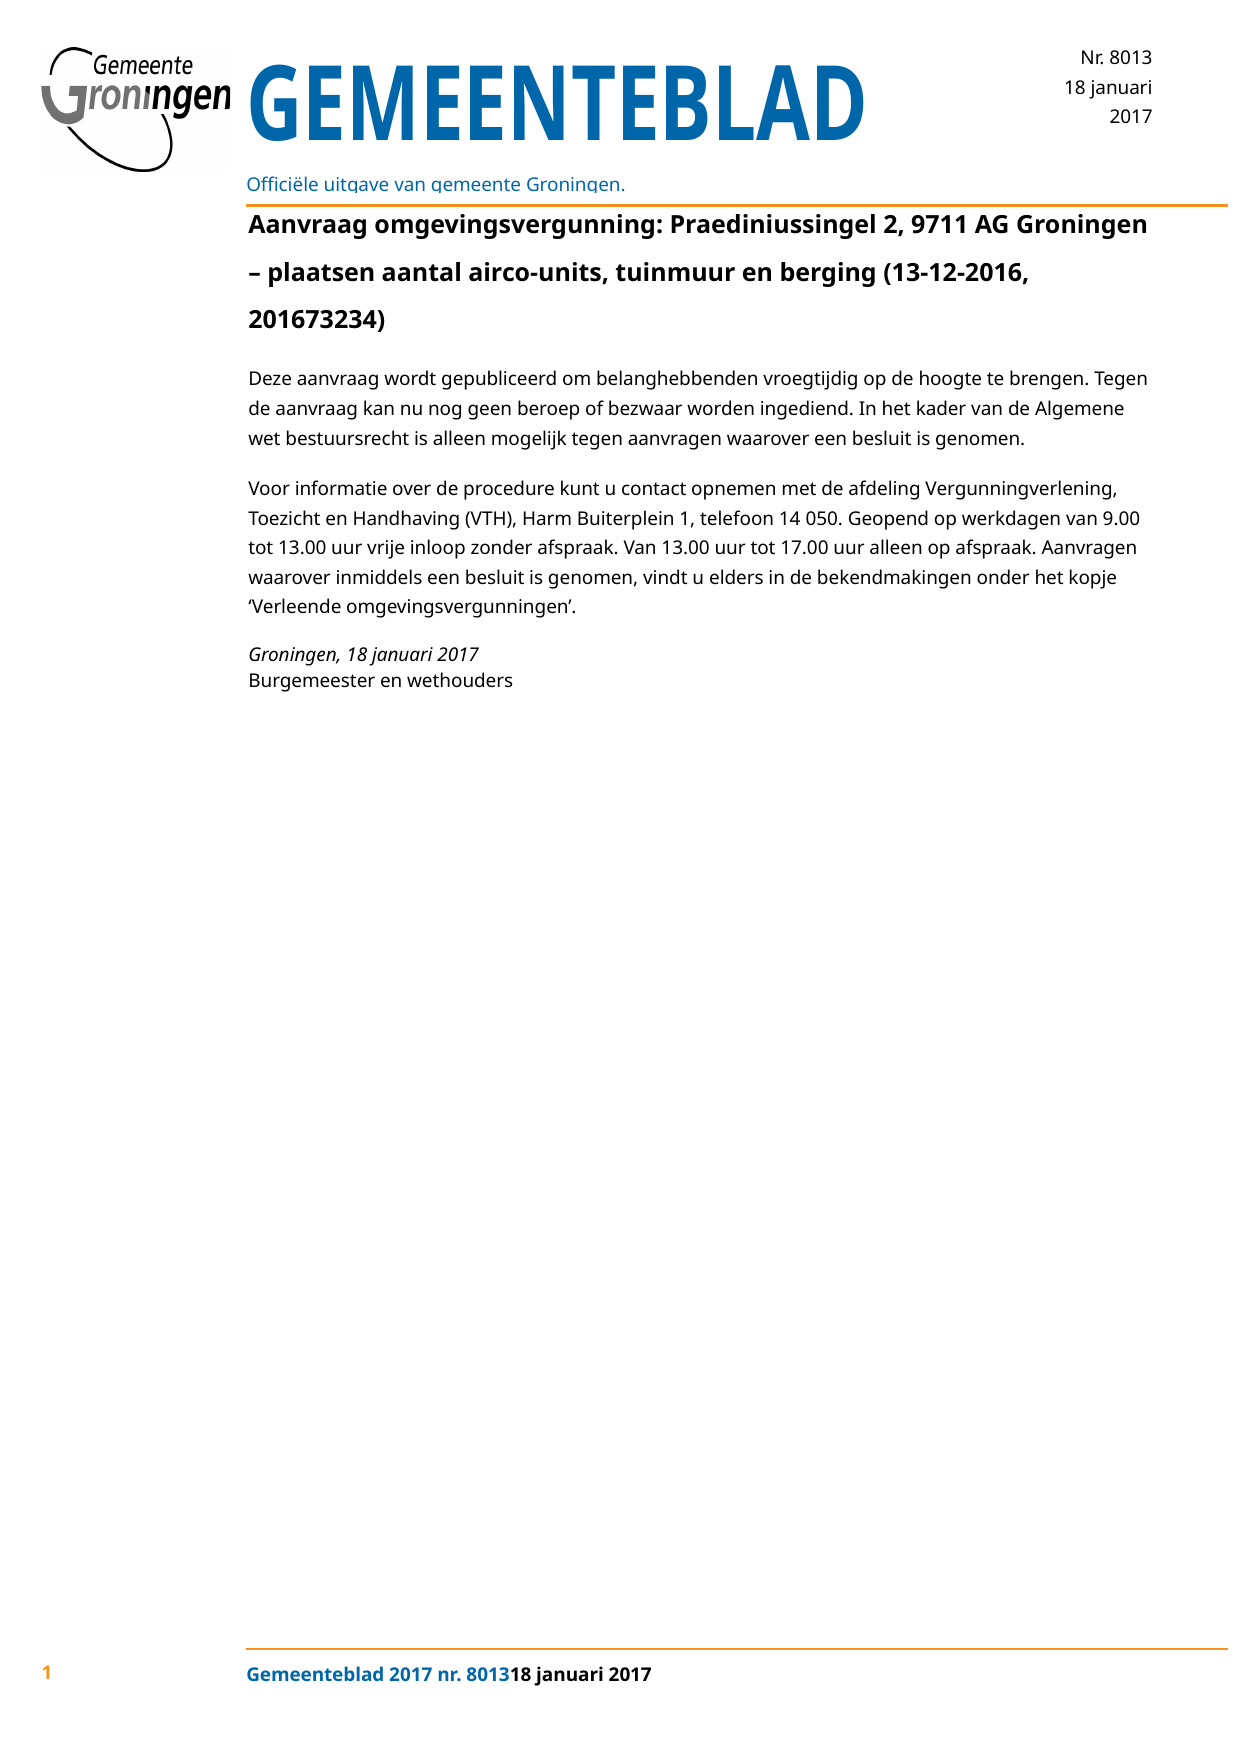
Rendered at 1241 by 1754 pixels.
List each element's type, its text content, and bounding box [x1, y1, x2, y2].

text Aanvraag omgevingsvergunning: Praediniussingel 2, 9711 AG Groningen – plaatsen aantal airco-units, tuinmuur en berging (13-12-2016, 201673234) [248, 207, 1152, 336]
text Groningen, 18 januari 2017 [248, 641, 1152, 667]
text Voor informatie over de procedure kunt u contact opnemen met de afdeling Vergunningverlening, Toezicht en Handhaving (VTH), Harm Buiterplein 1, telefoon 14 050. Geopend op werkdagen van 9.00 tot 13.00 uur vrije inloop zonder afspraak. Van 13.00 uur tot 17.00 uur alleen op afspraak. Aanvragen waarover inmiddels een besluit is genomen, vindt u elders in de bekendmakingen onder het kopje ‘Verleende omgevingsvergunningen’. [248, 475, 1152, 619]
text Deze aanvraag wordt gepubliceerd om belanghebbenden vroegtijdig op de hoogte te brengen. Tegen de aanvraag kan nu nog geen beroep of bezwaar worden ingediend. In het kader van de Algemene wet bestuursrecht is alleen mogelijk tegen aanvragen waarover een besluit is genomen. [248, 366, 1152, 450]
picture [41, 47, 231, 172]
text Burgemeester en wethouders [248, 667, 1152, 693]
